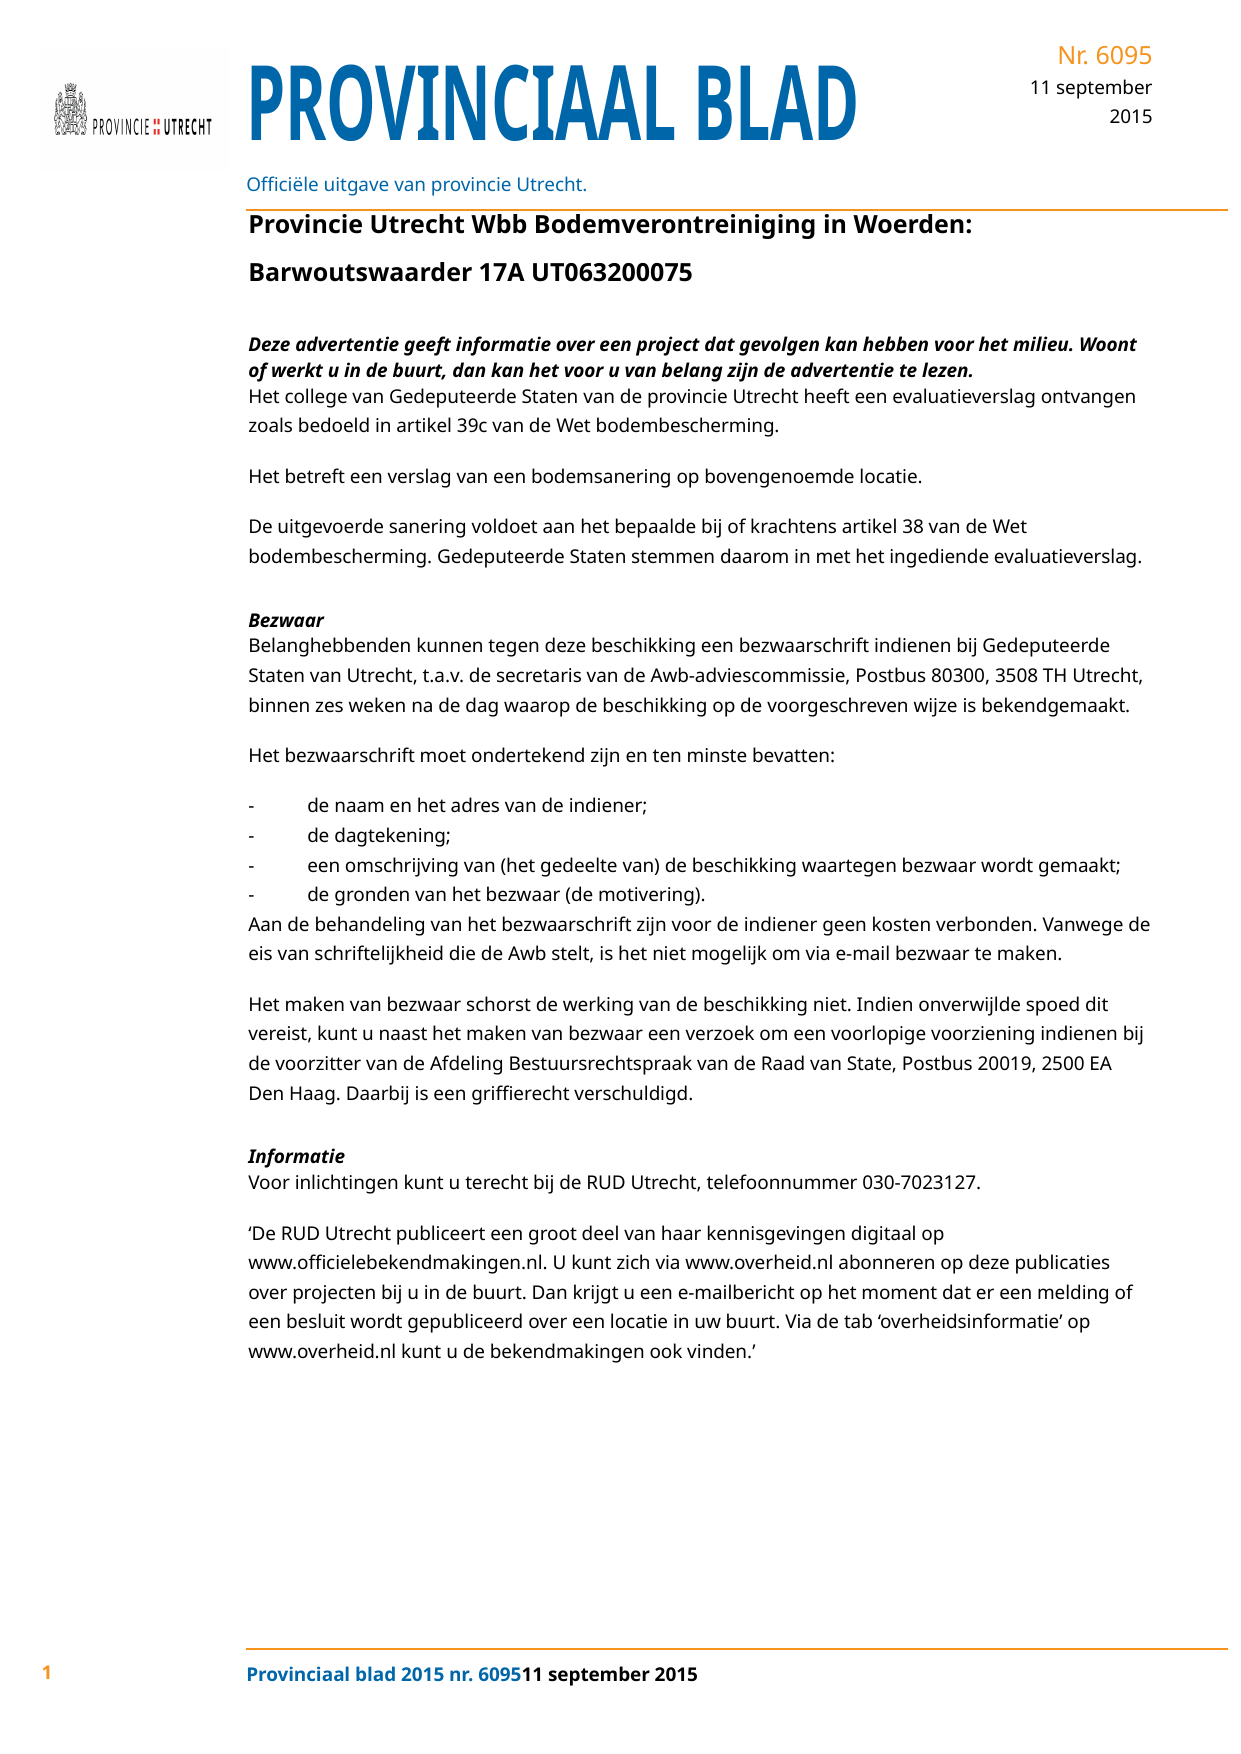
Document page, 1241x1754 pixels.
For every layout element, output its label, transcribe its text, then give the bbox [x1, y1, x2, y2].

text Voor inlichtingen kunt u terecht bij de RUD Utrecht, telefoonnummer 030-7023127. [248, 1169, 1152, 1195]
text Deze advertentie geeft informatie over een project dat gevolgen kan hebben voor het milieu. Woont of werkt u in de buurt, dan kan het voor u van belang zijn de advertentie te lezen. [248, 331, 1152, 383]
text Belanghebbenden kunnen tegen deze beschikking een bezwaarschrift indienen bij Gedeputeerde Staten van Utrecht, t.a.v. de secretaris van de Awb-adviescommissie, Postbus 80300, 3508 TH Utrecht, binnen zes weken na de dag waarop de beschikking op de voorgeschreven wijze is bekendgemaakt. [248, 633, 1152, 717]
text Het maken van bezwaar schorst de werking van de beschikking niet. Indien onverwijlde spoed dit vereist, kunt u naast het maken van bezwaar een verzoek om een voorlopige voorziening indienen bij de voorzitter van de Afdeling Bestuursrechtspraak van de Raad van State, Postbus 20019, 2500 EA Den Haag. Daarbij is een griffierecht verschuldigd. [248, 991, 1152, 1105]
text De uitgevoerde sanering voldoet aan het bepaalde bij of krachtens artikel 38 van de Wet bodembescherming. Gedeputeerde Staten stemmen daarom in met het ingediende evaluatieverslag. [248, 513, 1152, 569]
list de dagtekening; [248, 822, 1152, 848]
text Bezwaar [248, 607, 1152, 633]
text ‘De RUD Utrecht publiceert een groot deel van haar kennisgevingen digitaal op www.officielebekendmakingen.nl. U kunt zich via www.overheid.nl abonneren op deze publicaties over projecten bij u in de buurt. Dan krijgt u een e-mailbericht op het moment dat er een melding of een besluit wordt gepubliceerd over een locatie in uw buurt. Via de tab ‘overheidsinformatie’ op www.overheid.nl kunt u de bekendmakingen ook vinden.’ [248, 1220, 1152, 1364]
text Het college van Gedeputeerde Staten van de provincie Utrecht heeft een evaluatieverslag ontvangen zoals bedoeld in artikel 39c van de Wet bodembescherming. [248, 383, 1152, 438]
text Informatie [248, 1144, 1152, 1169]
text Provincie Utrecht Wbb Bodemverontreiniging in Woerden: Barwoutswaarder 17A UT063200075 [248, 211, 1152, 288]
list een omschrijving van (het gedeelte van) de beschikking waartegen bezwaar wordt gemaakt; [248, 852, 1152, 877]
picture [41, 47, 231, 172]
text Het bezwaarschrift moet ondertekend zijn en ten minste bevatten: [248, 742, 1152, 768]
list de gronden van het bezwaar (de motivering). [248, 881, 1152, 907]
text Aan de behandeling van het bezwaarschrift zijn voor de indiener geen kosten verbonden. Vanwege de eis van schriftelijkheid die de Awb stelt, is het niet mogelijk om via e-mail bezwaar te maken. [248, 911, 1152, 966]
list de naam en het adres van de indiener; [248, 793, 1152, 818]
text Het betreft een verslag van een bodemsanering op bovengenoemde locatie. [248, 463, 1152, 489]
